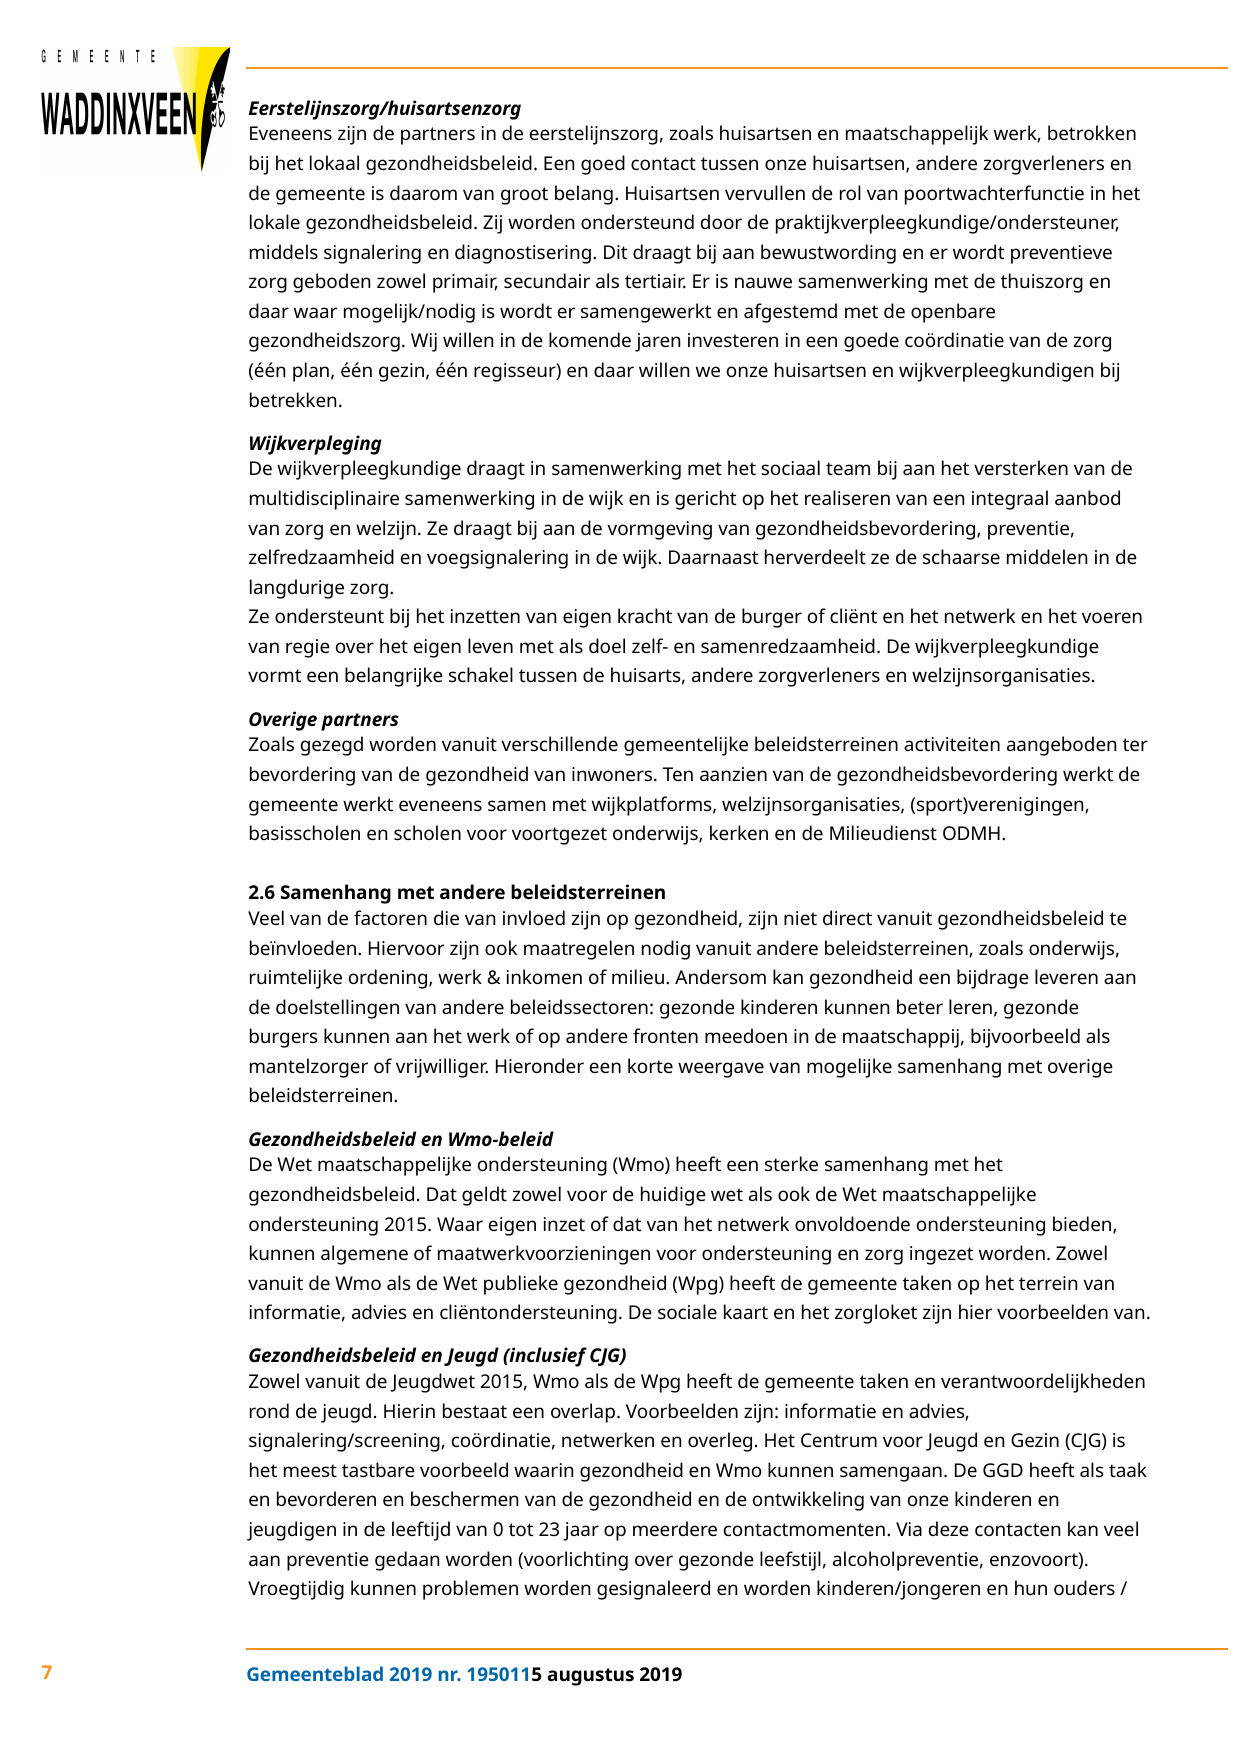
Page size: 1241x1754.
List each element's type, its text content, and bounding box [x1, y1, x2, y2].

text De wijkverpleegkundige draagt in samenwerking met het sociaal team bij aan het versterken van de multidisciplinaire samenwerking in de wijk en is gericht op het realiseren van een integraal aanbod van zorg en welzijn. Ze draagt bij aan de vormgeving van gezondheidsbevordering, preventie, zelfredzaamheid en voegsignalering in de wijk. Daarnaast herverdeelt ze de schaarse middelen in de langdurige zorg. [248, 456, 1152, 600]
text Eerstelijnszorg/huisartsenzorg [248, 95, 1152, 121]
text Wijkverpleging [248, 430, 1152, 456]
text Veel van de factoren die van invloed zijn op gezondheid, zijn niet direct vanuit gezondheidsbeleid te beïnvloeden. Hiervoor zijn ook maatregelen nodig vanuit andere beleidsterreinen, zoals onderwijs, ruimtelijke ordening, werk & inkomen of milieu. Andersom kan gezondheid een bijdrage leveren aan de doelstellingen van andere beleidssectoren: gezonde kinderen kunnen beter leren, gezonde burgers kunnen aan het werk of op andere fronten meedoen in de maatschappij, bijvoorbeeld als mantelzorger of vrijwilliger. Hieronder een korte weergave van mogelijke samenhang met overige beleidsterreinen. [248, 905, 1152, 1108]
text Gezondheidsbeleid en Jeugd (inclusief CJG) [248, 1343, 1152, 1368]
text Ze ondersteunt bij het inzetten van eigen kracht van de burger of cliënt en het netwerk en het voeren van regie over het eigen leven met als doel zelf- en samenredzaamheid. De wijkverpleegkundige vormt een belangrijke schakel tussen de huisarts, andere zorgverleners en welzijnsorganisaties. [248, 603, 1152, 688]
picture [41, 47, 231, 172]
text Zowel vanuit de Jeugdwet 2015, Wmo als de Wpg heeft de gemeente taken en verantwoordelijkheden rond de jeugd. Hierin bestaat een overlap. Voorbeelden zijn: informatie en advies, signalering/screening, coördinatie, netwerken en overleg. Het Centrum voor Jeugd en Gezin (CJG) is het meest tastbare voorbeeld waarin gezondheid en Wmo kunnen samengaan. De GGD heeft als taak en bevorderen en beschermen van de gezondheid en de ontwikkeling van onze kinderen en jeugdigen in de leeftijd van 0 tot 23 jaar op meerdere contactmomenten. Via deze contacten kan veel aan preventie gedaan worden (voorlichting over gezonde leefstijl, alcoholpreventie, enzovoort). Vroegtijdig kunnen problemen worden gesignaleerd en worden kinderen/jongeren en hun ouders / [248, 1368, 1152, 1601]
text Zoals gezegd worden vanuit verschillende gemeentelijke beleidsterreinen activiteiten aangeboden ter bevordering van de gezondheid van inwoners. Ten aanzien van de gezondheidsbevordering werkt de gemeente werkt eveneens samen met wijkplatforms, welzijnsorganisaties, (sport)verenigingen, basisscholen en scholen voor voortgezet onderwijs, kerken en de Milieudienst ODMH. [248, 732, 1152, 846]
text Eveneens zijn de partners in de eerstelijnszorg, zoals huisartsen en maatschappelijk werk, betrokken bij het lokaal gezondheidsbeleid. Een goed contact tussen onze huisartsen, andere zorgverleners en de gemeente is daarom van groot belang. Huisartsen vervullen de rol van poortwachterfunctie in het lokale gezondheidsbeleid. Zij worden ondersteund door de praktijkverpleegkundige/ondersteuner, middels signalering en diagnostisering. Dit draagt bij aan bewustwording en er wordt preventieve zorg geboden zowel primair, secundair als tertiair. Er is nauwe samenwerking met de thuiszorg en daar waar mogelijk/nodig is wordt er samengewerkt en afgestemd met de openbare gezondheidszorg. Wij willen in de komende jaren investeren in een goede coördinatie van de zorg (één plan, één gezin, één regisseur) en daar willen we onze huisartsen en wijkverpleegkundigen bij betrekken. [248, 121, 1152, 412]
text Gezondheidsbeleid en Wmo-beleid [248, 1126, 1152, 1152]
text Overige partners [248, 706, 1152, 732]
text 2.6 Samenhang met andere beleidsterreinen [248, 879, 1152, 905]
text De Wet maatschappelijke ondersteuning (Wmo) heeft een sterke samenhang met het gezondheidsbeleid. Dat geldt zowel voor de huidige wet als ook de Wet maatschappelijke ondersteuning 2015. Waar eigen inzet of dat van het netwerk onvoldoende ondersteuning bieden, kunnen algemene of maatwerkvoorzieningen voor ondersteuning en zorg ingezet worden. Zowel vanuit de Wmo als de Wet publieke gezondheid (Wpg) heeft de gemeente taken op het terrein van informatie, advies en cliëntondersteuning. De sociale kaart en het zorgloket zijn hier voorbeelden van. [248, 1152, 1152, 1325]
